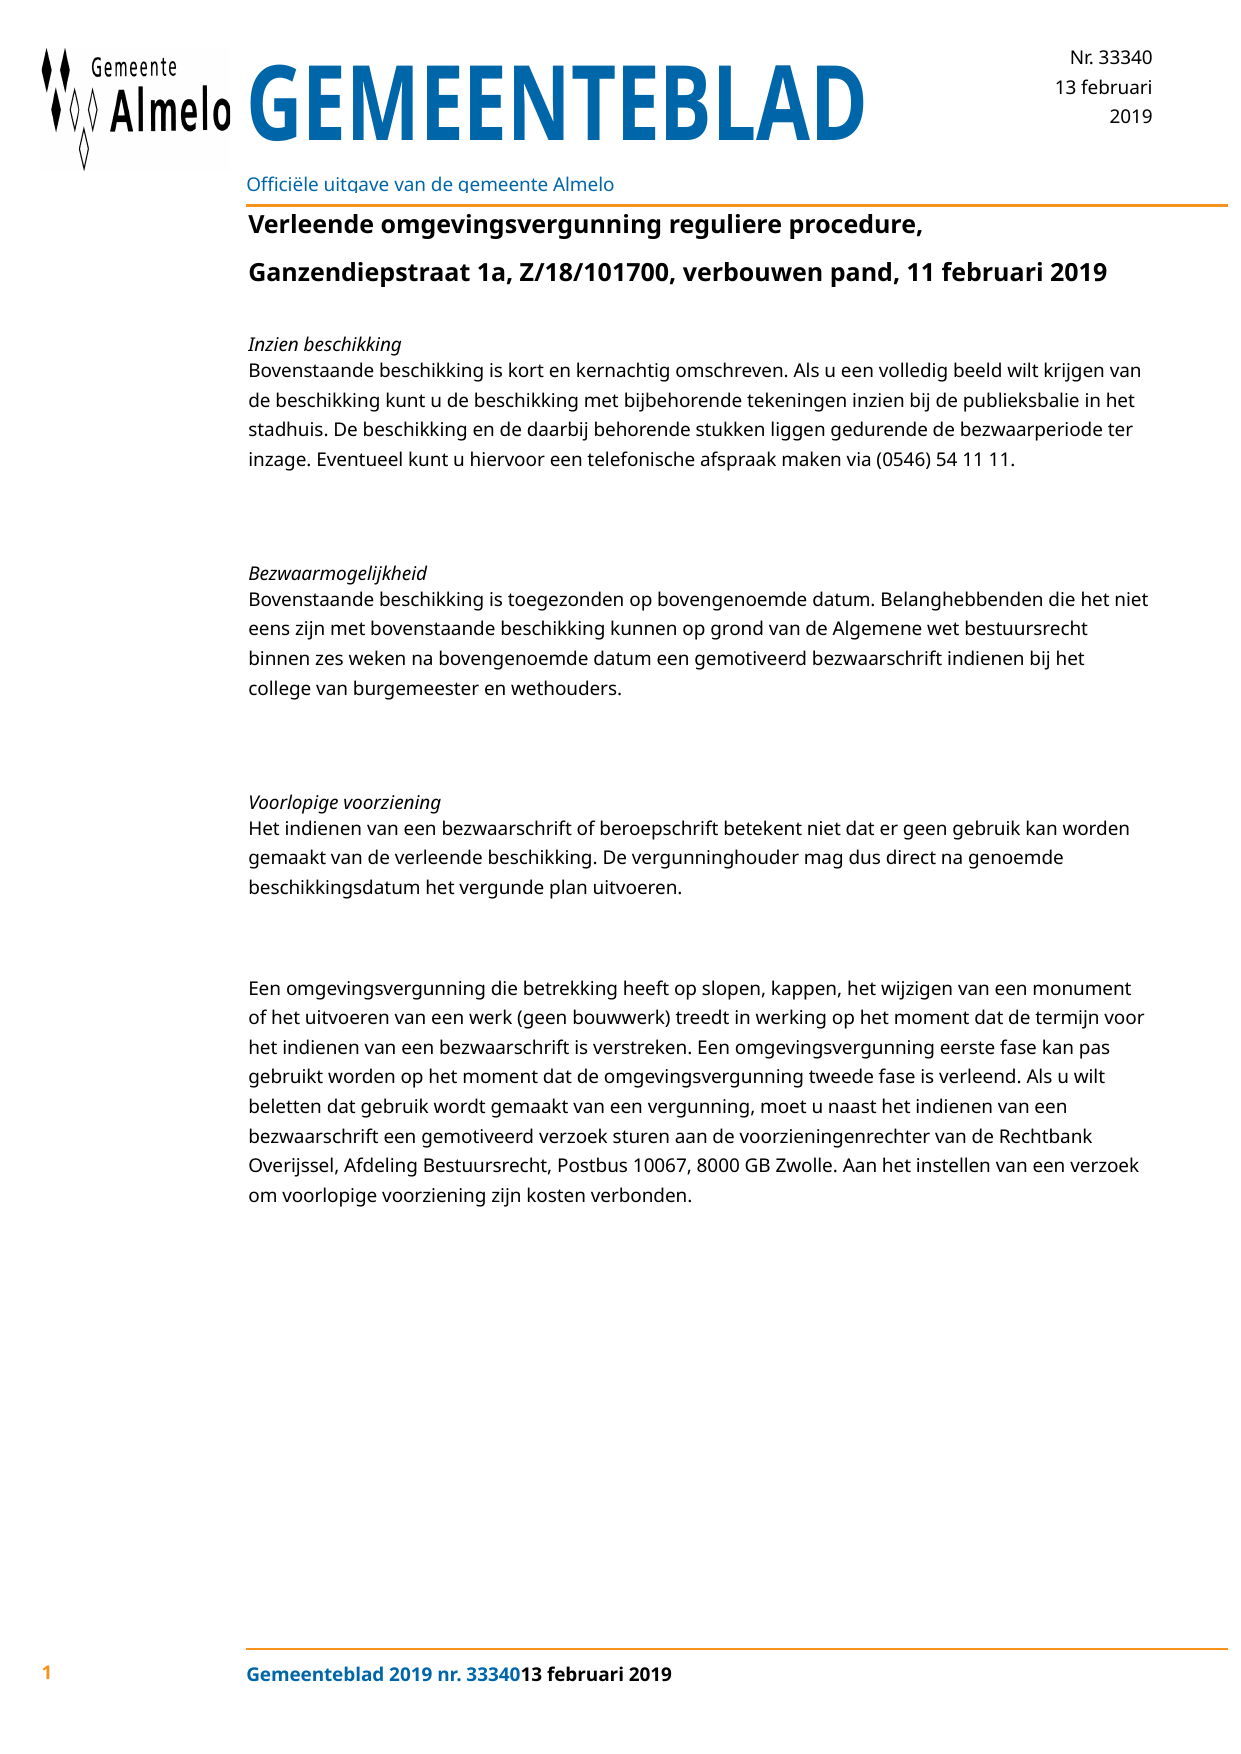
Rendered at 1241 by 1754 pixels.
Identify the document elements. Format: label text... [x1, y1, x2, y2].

text Inzien beschikking [248, 331, 1152, 357]
text Verleende omgevingsvergunning reguliere procedure, Ganzendiepstraat 1a, Z/18/101700, verbouwen pand, 11 februari 2019 [248, 207, 1152, 288]
text Een omgevingsvergunning die betrekking heeft op slopen, kappen, het wijzigen van een monument of het uitvoeren van een werk (geen bouwwerk) treedt in werking op het moment dat de termijn voor het indienen van een bezwaarschrift is verstreken. Een omgevingsvergunning eerste fase kan pas gebruikt worden op het moment dat de omgevingsvergunning tweede fase is verleend. Als u wilt beletten dat gebruik wordt gemaakt van een vergunning, moet u naast het indienen van een bezwaarschrift een gemotiveerd verzoek sturen aan de voorzieningenrechter van de Rechtbank Overijssel, Afdeling Bestuursrecht, Postbus 10067, 8000 GB Zwolle. Aan het instellen van een verzoek om voorlopige voorziening zijn kosten verbonden. [248, 975, 1152, 1208]
text Bezwaarmogelijkheid [248, 560, 1152, 586]
text Voorlopige voorziening [248, 789, 1152, 815]
text Het indienen van een bezwaarschrift of beroepschrift betekent niet dat er geen gebruik kan worden gemaakt van de verleende beschikking. De vergunninghouder mag dus direct na genoemde beschikkingsdatum het vergunde plan uitvoeren. [248, 815, 1152, 900]
text Bovenstaande beschikking is toegezonden op bovengenoemde datum. Belanghebbenden die het niet eens zijn met bovenstaande beschikking kunnen op grond van de Algemene wet bestuursrecht binnen zes weken na bovengenoemde datum een gemotiveerd bezwaarschrift indienen bij het college van burgemeester en wethouders. [248, 586, 1152, 701]
text Bovenstaande beschikking is kort en kernachtig omschreven. Als u een volledig beeld wilt krijgen van de beschikking kunt u de beschikking met bijbehorende tekeningen inzien bij de publieksbalie in het stadhuis. De beschikking en de daarbij behorende stukken liggen gedurende de bezwaarperiode ter inzage. Eventueel kunt u hiervoor een telefonische afspraak maken via (0546) 54 11 11. [248, 357, 1152, 472]
picture [41, 47, 231, 172]
